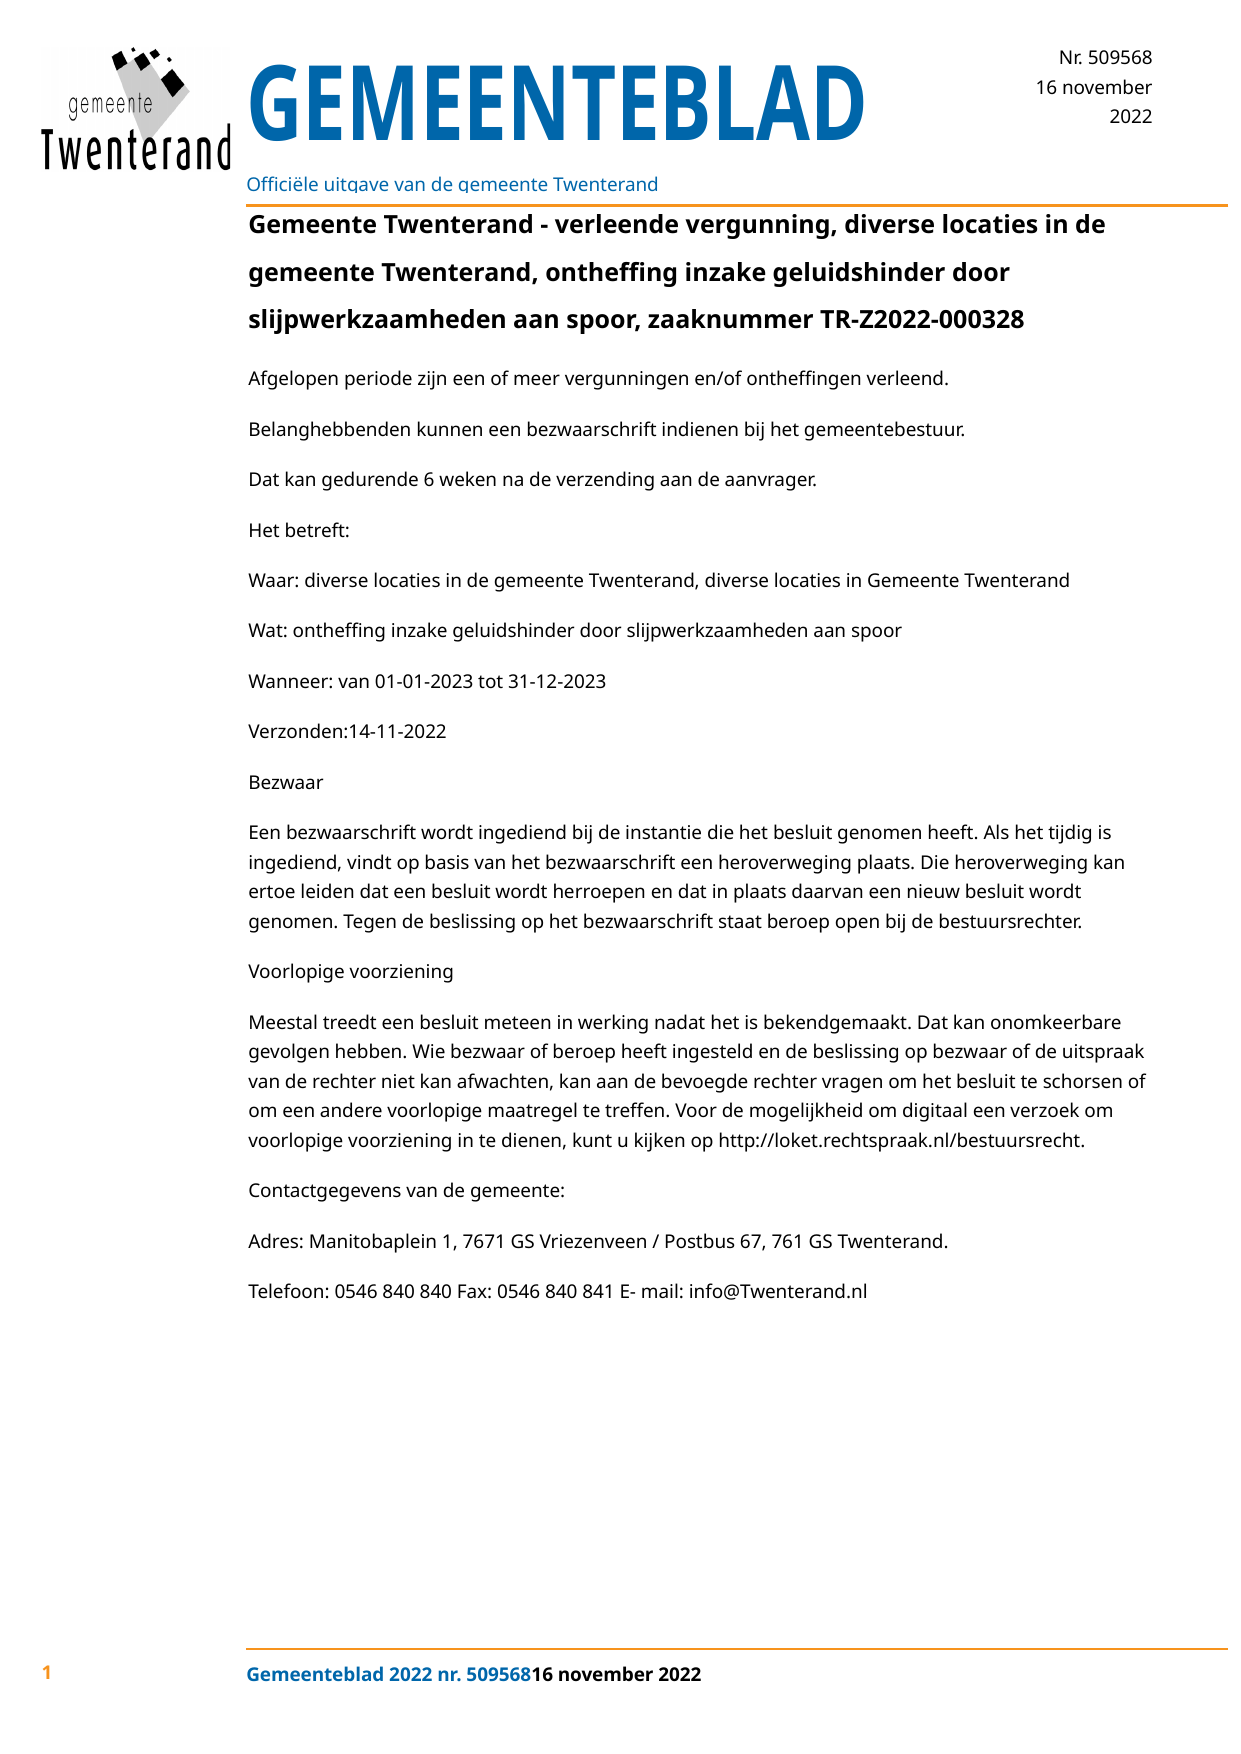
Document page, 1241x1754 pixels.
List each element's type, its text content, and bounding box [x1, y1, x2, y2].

text Dat kan gedurende 6 weken na de verzending aan de aanvrager. [248, 466, 1152, 492]
text Contactgegevens van de gemeente: [248, 1178, 1152, 1203]
text Verzonden:14-11-2022 [248, 718, 1152, 744]
text Waar: diverse locaties in de gemeente Twenterand, diverse locaties in Gemeente Twenterand [248, 567, 1152, 593]
text Bezwaar [248, 769, 1152, 794]
text Belanghebbenden kunnen een bezwaarschrift indienen bij het gemeentebestuur. [248, 416, 1152, 442]
text Voorlopige voorziening [248, 958, 1152, 984]
picture [41, 47, 231, 172]
text Meestal treedt een besluit meteen in werking nadat het is bekendgemaakt. Dat kan onomkeerbare gevolgen hebben. Wie bezwaar of beroep heeft ingesteld en de beslissing op bezwaar of de uitspraak van de rechter niet kan afwachten, kan aan de bevoegde rechter vragen om het besluit te schorsen of om een andere voorlopige maatregel te treffen. Voor de mogelijkheid om digitaal een verzoek om voorlopige voorziening in te dienen, kunt u kijken op http://loket.rechtspraak.nl/bestuursrecht. [248, 1009, 1152, 1153]
text Een bezwaarschrift wordt ingediend bij de instantie die het besluit genomen heeft. Als het tijdig is ingediend, vindt op basis van het bezwaarschrift een heroverweging plaats. Die heroverweging kan ertoe leiden dat een besluit wordt herroepen en dat in plaats daarvan een nieuw besluit wordt genomen. Tegen de beslissing op het bezwaarschrift staat beroep open bij de bestuursrechter. [248, 819, 1152, 934]
text Afgelopen periode zijn een of meer vergunningen en/of ontheffingen verleend. [248, 366, 1152, 391]
text Gemeente Twenterand - verleende vergunning, diverse locaties in de gemeente Twenterand, ontheffing inzake geluidshinder door slijpwerkzaamheden aan spoor, zaaknummer TR-Z2022-000328 [248, 207, 1152, 336]
text Wat: ontheffing inzake geluidshinder door slijpwerkzaamheden aan spoor [248, 618, 1152, 643]
text Het betreft: [248, 517, 1152, 542]
text Adres: Manitobaplein 1, 7671 GS Vriezenveen / Postbus 67, 761 GS Twenterand. [248, 1228, 1152, 1254]
text Telefoon: 0546 840 840 Fax: 0546 840 841 E- mail: info@Twenterand.nl [248, 1278, 1152, 1304]
text Wanneer: van 01-01-2023 tot 31-12-2023 [248, 668, 1152, 694]
